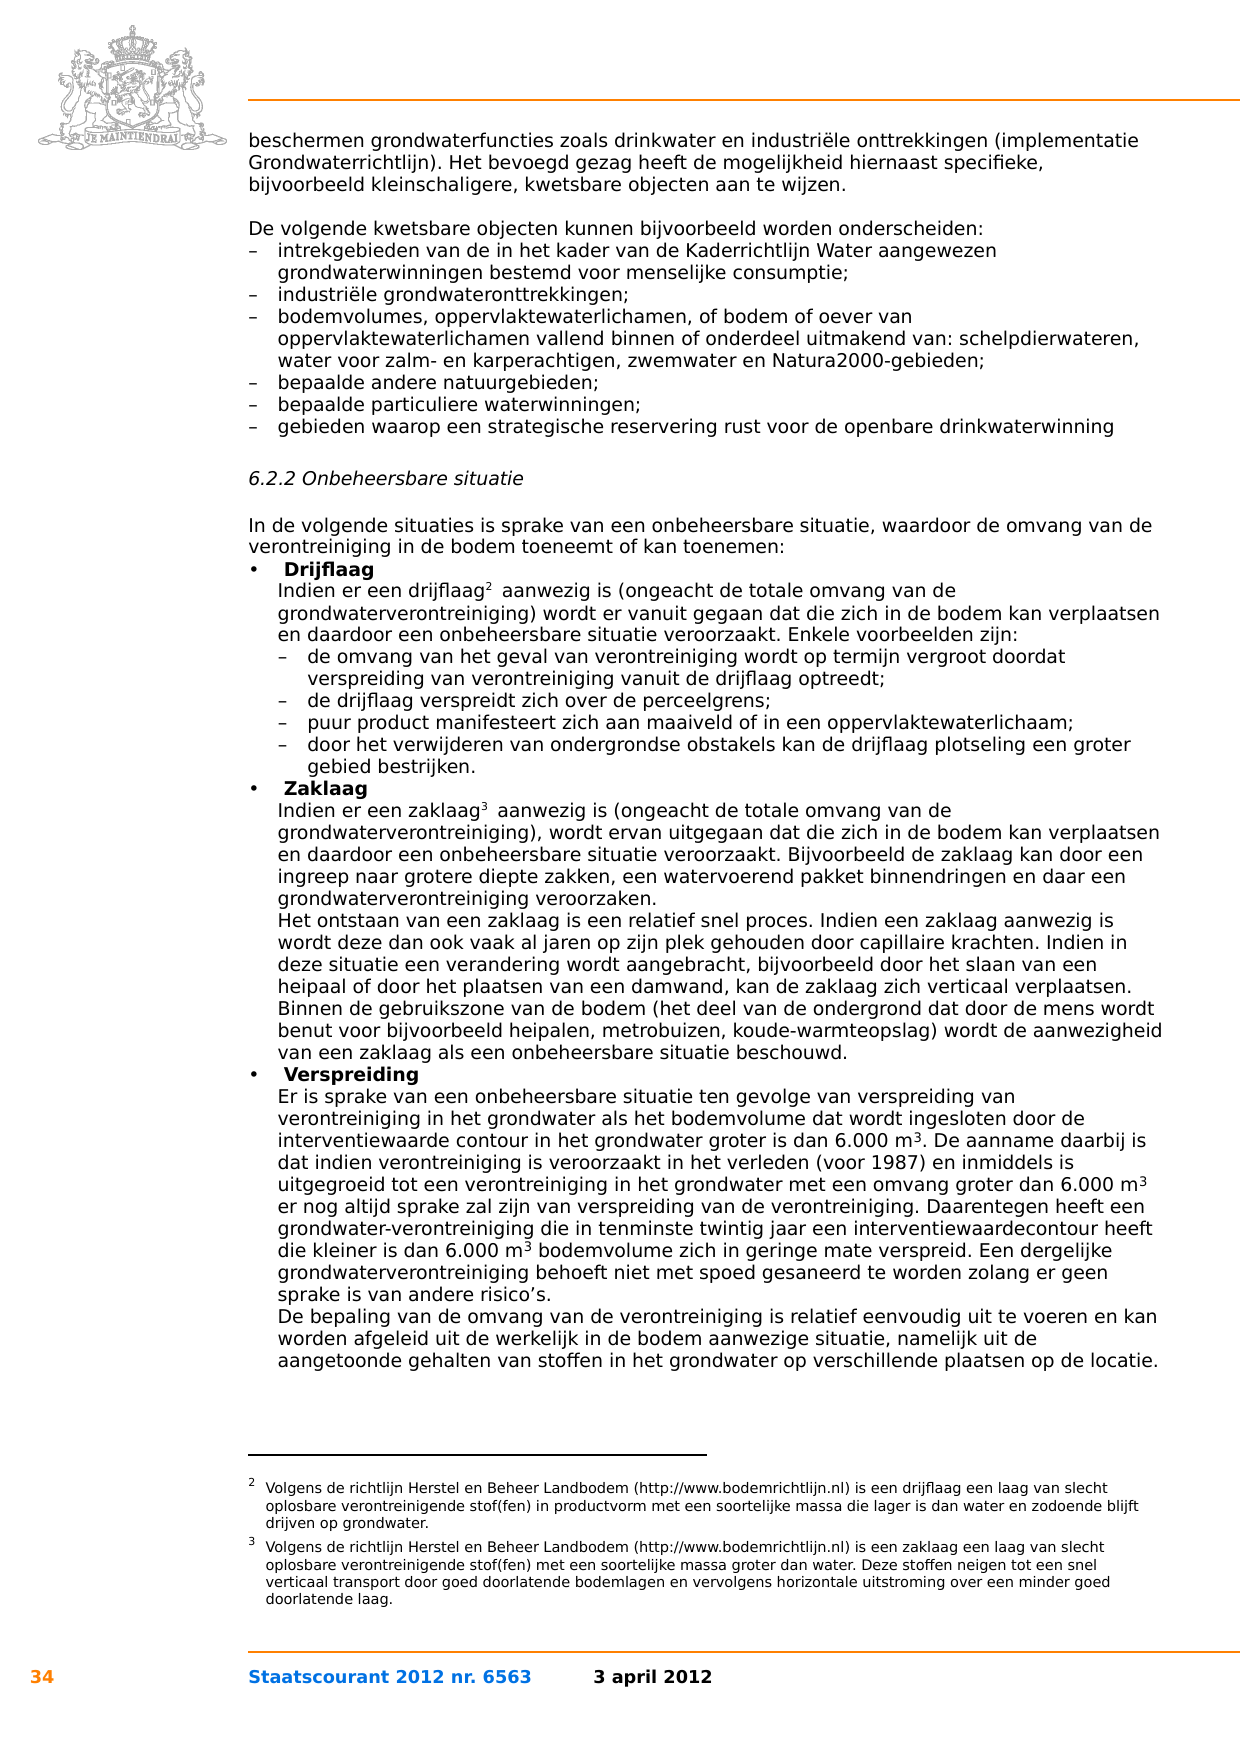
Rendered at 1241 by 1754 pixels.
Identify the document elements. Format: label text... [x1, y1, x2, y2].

picture [38, 25, 227, 150]
text – de omvang van het geval van verontreiniging wordt op termijn vergroot doordat verspreiding van verontreiniging vanuit de drijflaag optreedt; [278, 646, 1163, 690]
text – de drijflaag verspreidt zich over de perceelgrens; [278, 690, 1163, 712]
text – bepaalde andere natuurgebieden; [248, 372, 1163, 393]
text Het ontstaan van een zaklaag is een relatief snel proces. Indien een zaklaag aanwezig is wordt deze dan ook vaak al jaren op zijn plek gehouden door capillaire krachten. Indien in deze situatie een verandering wordt aangebracht, bijvoorbeeld door het slaan van een heipaal of door het plaatsen van een damwand, kan de zaklaag zich verticaal verplaatsen. Binnen de gebruikszone van de bodem (het deel van de ondergrond dat door de mens wordt benut voor bijvoorbeeld heipalen, metrobuizen, koude-warmteopslag) wordt de aanwezigheid van een zaklaag als een onbeheersbare situatie beschouwd. [277, 910, 1163, 1064]
text – door het verwijderen van ondergrondse obstakels kan de drijflaag plotseling een groter gebied bestrijken. [278, 734, 1163, 778]
text Er is sprake van een onbeheersbare situatie ten gevolge van verspreiding van verontreiniging in het grondwater als het bodemvolume dat wordt ingesloten door de interventiewaarde contour in het grondwater groter is dan 6.000 m3. De aanname daarbij is dat indien verontreiniging is veroorzaakt in het verleden (voor 1987) en inmiddels is uitgegroeid tot een verontreiniging in het grondwater met een omvang groter dan 6.000 m3 er nog altijd sprake zal zijn van verspreiding van de verontreiniging. Daarentegen heeft een grondwater-verontreiniging die in tenminste twintig jaar een interventiewaardecontour heeft die kleiner is dan 6.000 m3 bodemvolume zich in geringe mate verspreid. Een dergelijke grondwaterverontreiniging behoeft niet met spoed gesaneerd te worden zolang er geen sprake is van andere risico’s. [277, 1086, 1163, 1306]
text In de volgende situaties is sprake van een onbeheersbare situatie, waardoor de omvang van de verontreiniging in de bodem toeneemt of kan toenemen: [248, 514, 1163, 558]
text Volgens de richtlijn Herstel en Beheer Landbodem (http://www.bodemrichtlijn.nl) is een zaklaag een laag van slecht oplosbare verontreinigende stof(fen) met een soortelijke massa groter dan water. Deze stoffen neigen tot een snel verticaal transport door goed doorlatende bodemlagen en vervolgens horizontale uitstroming over een minder goed doorlatende laag. [248, 1535, 1163, 1608]
text Indien er een zaklaag aanwezig is (ongeacht de totale omvang van de grondwaterverontreiniging), wordt ervan uitgegaan dat die zich in de bodem kan verplaatsen en daardoor een onbeheersbare situatie veroorzaakt. Bijvoorbeeld de zaklaag kan door een ingreep naar grotere diepte zakken, een watervoerend pakket binnendringen en daar een grondwaterverontreiniging veroorzaken. [277, 800, 1163, 910]
subtitle 6.2.2 Onbeheersbare situatie [248, 467, 1163, 489]
text – industriële grondwateronttrekkingen; [248, 284, 1163, 306]
text • Zaklaag [248, 778, 1163, 800]
text De bepaling van de omvang van de verontreiniging is relatief eenvoudig uit te voeren en kan worden afgeleid uit de werkelijk in de bodem aanwezige situatie, namelijk uit de aangetoonde gehalten van stoffen in het grondwater op verschillende plaatsen op de locatie. [277, 1306, 1163, 1372]
text Volgens de richtlijn Herstel en Beheer Landbodem (http://www.bodemrichtlijn.nl) is een drijflaag een laag van slecht oplosbare verontreinigende stof(fen) in productvorm met een soortelijke massa die lager is dan water en zodoende blijft drijven op grondwater. [248, 1476, 1163, 1532]
text – intrekgebieden van de in het kader van de Kaderrichtlijn Water aangewezen grondwaterwinningen bestemd voor menselijke consumptie; [248, 240, 1163, 284]
text beschermen grondwaterfuncties zoals drinkwater en industriële onttrekkingen (implementatie Grondwaterrichtlijn). Het bevoegd gezag heeft de mogelijkheid hiernaast specifieke, bijvoorbeeld kleinschaligere, kwetsbare objecten aan te wijzen. [248, 130, 1163, 196]
text • Drijflaag [248, 558, 1163, 580]
text • Verspreiding [248, 1064, 1163, 1086]
text – puur product manifesteert zich aan maaiveld of in een oppervlaktewaterlichaam; [278, 712, 1163, 734]
text – gebieden waarop een strategische reservering rust voor de openbare drinkwaterwinning [248, 416, 1163, 437]
text – bodemvolumes, oppervlaktewaterlichamen, of bodem of oever van oppervlaktewaterlichamen vallend binnen of onderdeel uitmakend van: schelpdierwateren, water voor zalm- en karperachtigen, zwemwater en Natura2000-gebieden; [248, 306, 1163, 372]
text Indien er een drijflaag aanwezig is (ongeacht de totale omvang van de grondwaterverontreiniging) wordt er vanuit gegaan dat die zich in de bodem kan verplaatsen en daardoor een onbeheersbare situatie veroorzaakt. Enkele voorbeelden zijn: [277, 580, 1163, 646]
text – bepaalde particuliere waterwinningen; [248, 393, 1163, 416]
text De volgende kwetsbare objecten kunnen bijvoorbeeld worden onderscheiden: [248, 218, 1163, 240]
